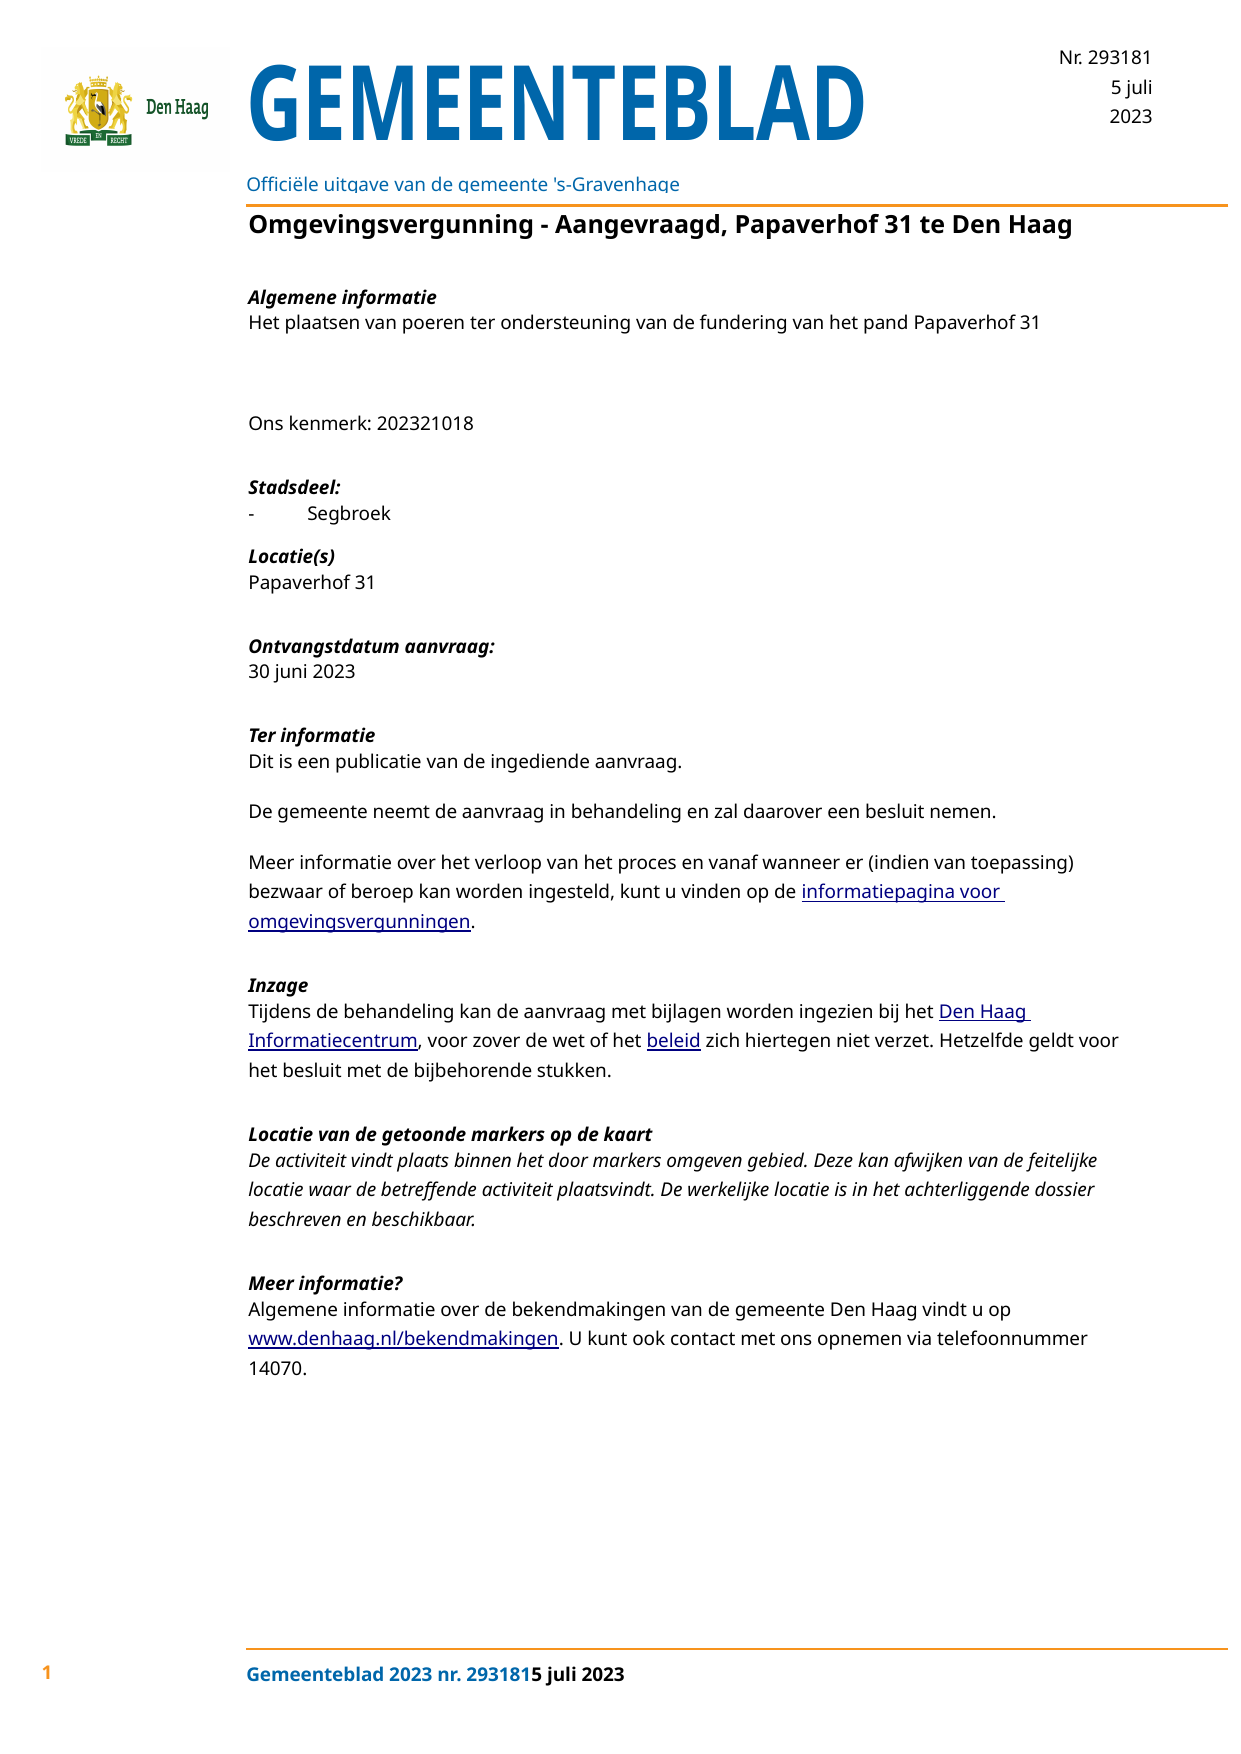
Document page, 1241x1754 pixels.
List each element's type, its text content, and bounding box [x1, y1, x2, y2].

text Tijdens de behandeling kan de aanvraag met bijlagen worden ingezien bij het Den Haag Informatiecentrum, voor zover de wet of het beleid zich hiertegen niet verzet. Hetzelfde geldt voor het besluit met de bijbehorende stukken. [248, 998, 1152, 1083]
text Stadsdeel: [248, 474, 1152, 500]
text Papaverhof 31 [248, 569, 1152, 595]
text Algemene informatie over de bekendmakingen van de gemeente Den Haag vindt u op www.denhaag.nl/bekendmakingen. U kunt ook contact met ons opnemen via telefoonnummer 14070. [248, 1296, 1152, 1381]
text Omgevingsvergunning - Aangevraagd, Papaverhof 31 te Den Haag [248, 207, 1152, 241]
text De gemeente neemt de aanvraag in behandeling en zal daarover een besluit nemen. [248, 799, 1152, 824]
text Het plaatsen van poeren ter ondersteuning van de fundering van het pand Papaverhof 31 [248, 309, 1152, 335]
text 30 juni 2023 [248, 659, 1152, 684]
text Ontvangstdatum aanvraag: [248, 633, 1152, 659]
text Algemene informatie [248, 284, 1152, 309]
text Meer informatie over het verloop van het proces en vanaf wanneer er (indien van toepassing) bezwaar of beroep kan worden ingesteld, kunt u vinden op de informatiepagina voor omgevingsvergunningen. [248, 849, 1152, 934]
picture [41, 47, 231, 172]
text De activiteit vindt plaats binnen het door markers omgeven gebied. Deze kan afwijken van de feitelijke locatie waar de betreffende activiteit plaatsvindt. De werkelijke locatie is in het achterliggende dossier beschreven en beschikbaar. [248, 1147, 1152, 1232]
text Meer informatie? [248, 1270, 1152, 1296]
text Locatie(s) [248, 543, 1152, 569]
text Dit is een publicatie van de ingediende aanvraag. [248, 748, 1152, 774]
text Ter informatie [248, 723, 1152, 748]
text Ons kenmerk: 202321018 [248, 410, 1152, 436]
text Inzage [248, 972, 1152, 998]
list Segbroek [248, 500, 1152, 526]
text Locatie van de getoonde markers op de kaart [248, 1121, 1152, 1147]
